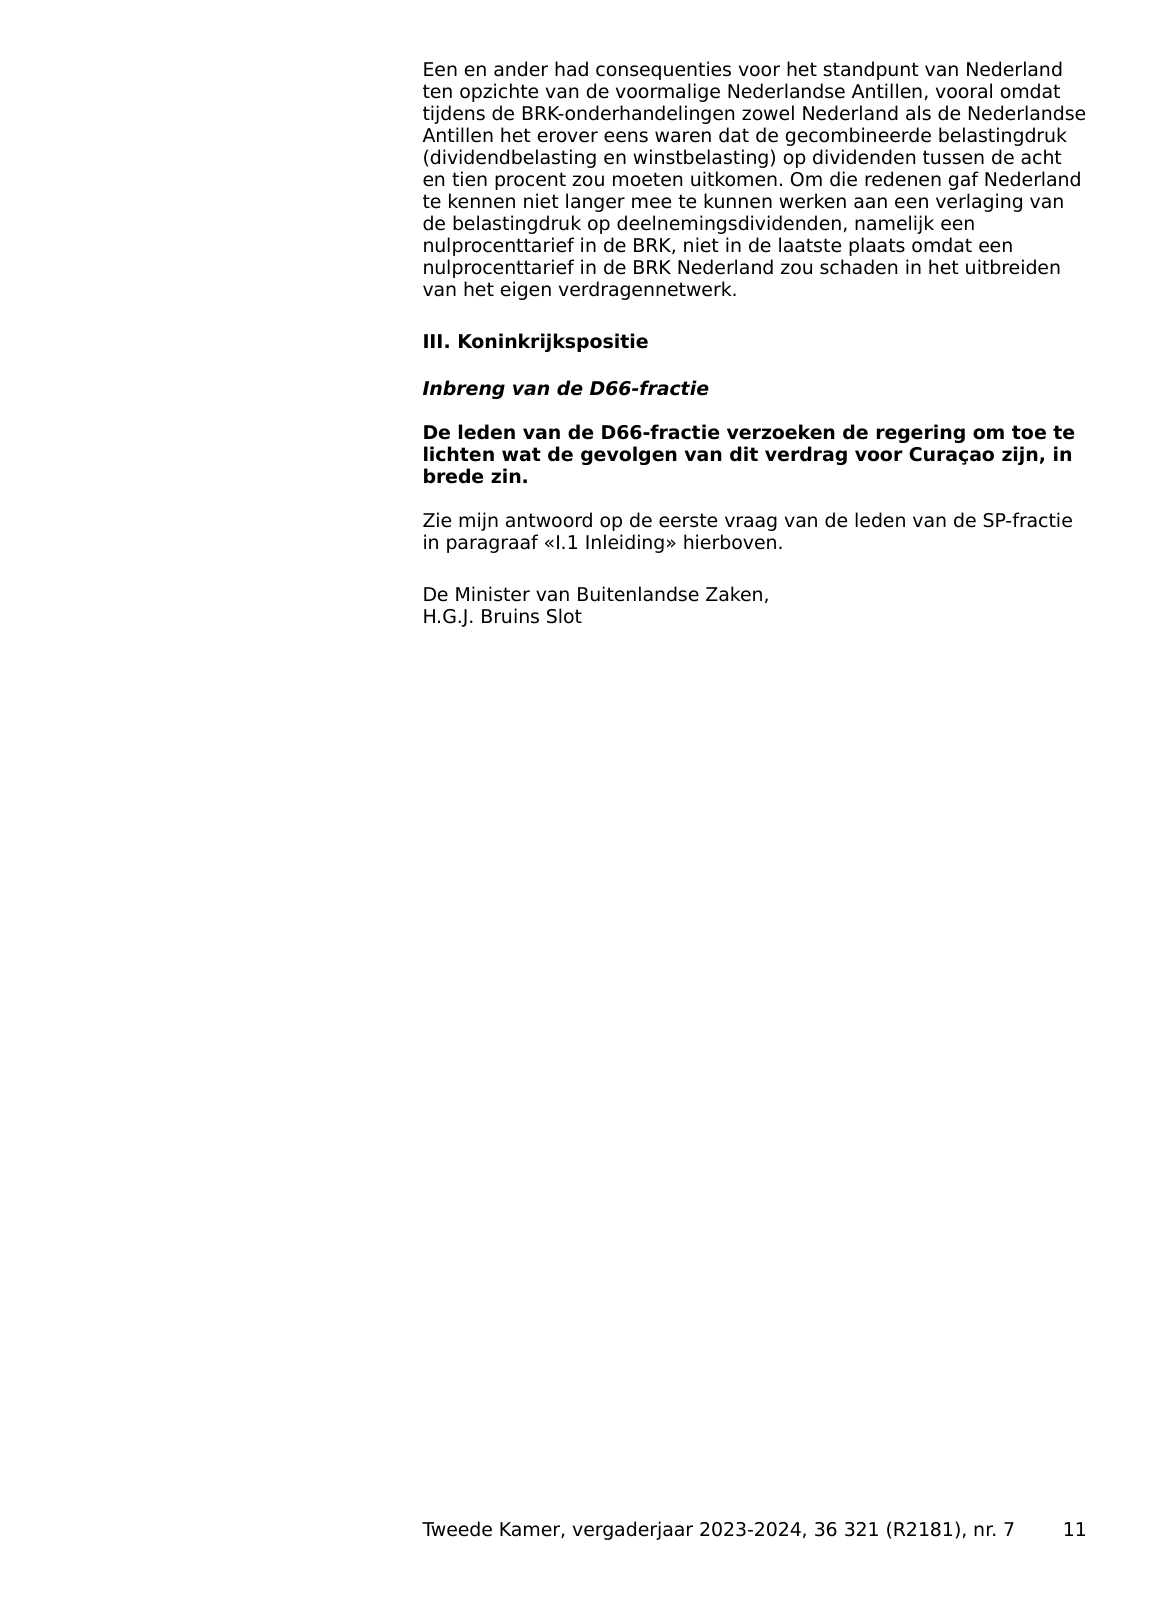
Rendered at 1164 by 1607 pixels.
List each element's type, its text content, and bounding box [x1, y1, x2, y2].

text De Minister van Buitenlandse Zaken, H.G.J. Bruins Slot [422, 584, 1087, 628]
text Zie mijn antwoord op de eerste vraag van de leden van de SP-fractie in paragraaf «I.1 Inleiding» hierboven. [422, 510, 1087, 554]
text Een en ander had consequenties voor het standpunt van Nederland ten opzichte van de voormalige Nederlandse Antillen, vooral omdat tijdens de BRK-onderhandelingen zowel Nederland als de Nederlandse Antillen het erover eens waren dat de gecombineerde belastingdruk (dividendbelasting en winstbelasting) op dividenden tussen de acht en tien procent zou moeten uitkomen. Om die redenen gaf Nederland te kennen niet langer mee te kunnen werken aan een verlaging van de belastingdruk op deelnemingsdividenden, namelijk een nulprocenttarief in de BRK, niet in de laatste plaats omdat een nulprocenttarief in de BRK Nederland zou schaden in het uitbreiden van het eigen verdragennetwerk. [422, 59, 1087, 301]
text De leden van de D66-fractie verzoeken de regering om toe te lichten wat de gevolgen van dit verdrag voor Curaçao zijn, in brede zin. [422, 422, 1087, 488]
subtitle Inbreng van de D66-fractie [422, 378, 1087, 400]
subtitle III. Koninkrijkspositie [422, 331, 1087, 353]
